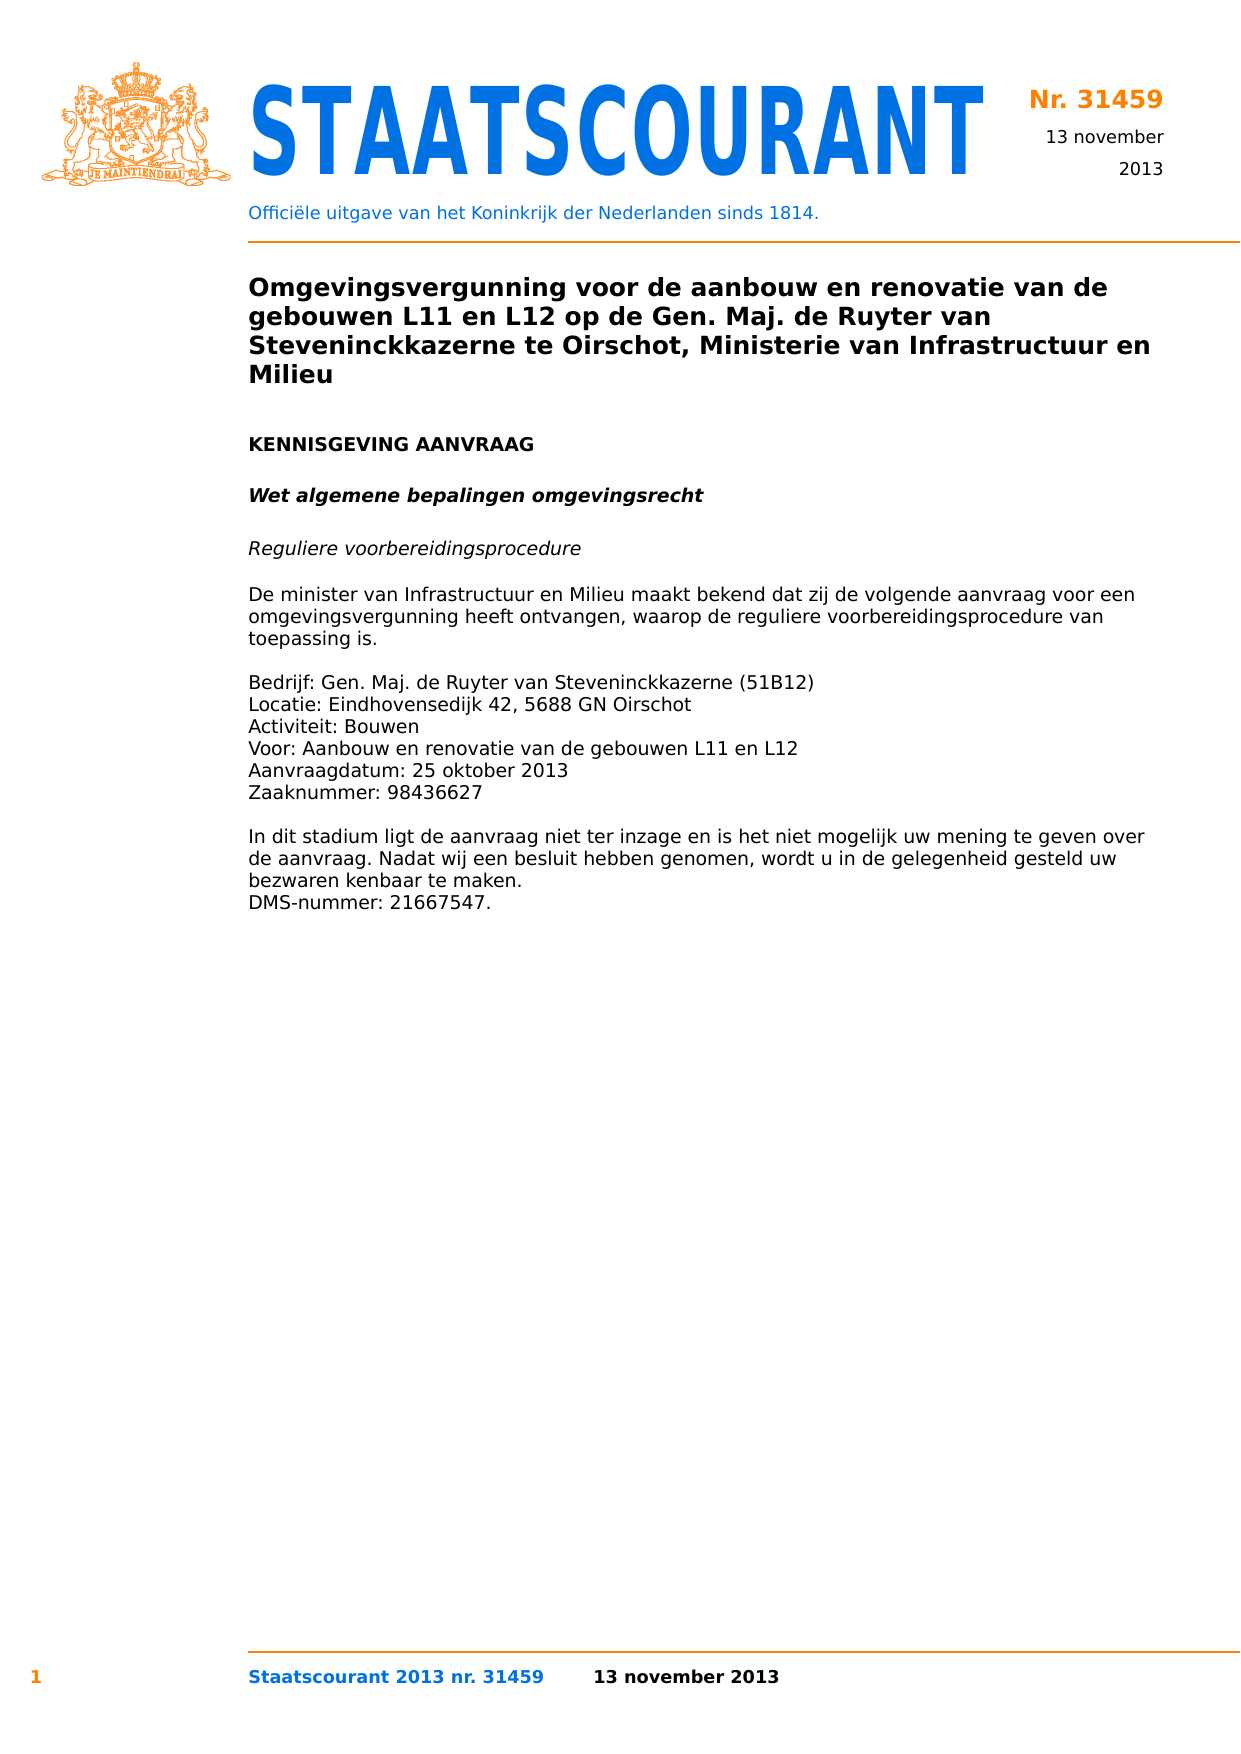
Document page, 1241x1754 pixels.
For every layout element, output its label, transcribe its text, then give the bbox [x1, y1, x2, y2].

table_cell 13 november [998, 121, 1240, 153]
table_header Nr. 31459 [998, 62, 1240, 121]
table_cell 2013 [998, 153, 1240, 203]
table_header [25, 62, 248, 241]
subtitle Reguliere voorbereidingsprocedure [248, 537, 1163, 559]
text Voor: Aanbouw en renovatie van de gebouwen L11 en L12 [248, 738, 1163, 760]
table_cell Officiële uitgave van het Koninkrijk der Nederlanden sinds 1814. [248, 203, 1240, 241]
text Aanvraagdatum: 25 oktober 2013 [248, 760, 1163, 782]
subtitle Omgevingsvergunning voor de aanbouw en renovatie van de gebouwen L11 en L12 op de Gen. Maj. de Ruyter van Steveninckkazerne te Oirschot, Ministerie van Infrastructuur en Milieu [248, 273, 1163, 390]
text Zaaknummer: 98436627 [248, 782, 1163, 804]
subtitle KENNISGEVING AANVRAAG [248, 433, 1163, 455]
text Locatie: Eindhovensedijk 42, 5688 GN Oirschot [248, 694, 1163, 716]
text Activiteit: Bouwen [248, 716, 1163, 738]
text In dit stadium ligt de aanvraag niet ter inzage en is het niet mogelijk uw mening te geven over de aanvraag. Nadat wij een besluit hebben genomen, wordt u in de gelegenheid gesteld uw bezwaren kenbaar te maken. [248, 826, 1163, 892]
subtitle Wet algemene bepalingen omgevingsrecht [248, 485, 1163, 507]
picture [41, 62, 231, 186]
text DMS-nummer: 21667547. [248, 892, 1163, 914]
text De minister van Infrastructuur en Milieu maakt bekend dat zij de volgende aanvraag voor een omgevingsvergunning heeft ontvangen, waarop de reguliere voorbereidingsprocedure van toepassing is. [248, 584, 1163, 650]
text Bedrijf: Gen. Maj. de Ruyter van Steveninckkazerne (51B12) [248, 672, 1163, 694]
table_header STAATSCOURANT [248, 62, 998, 203]
